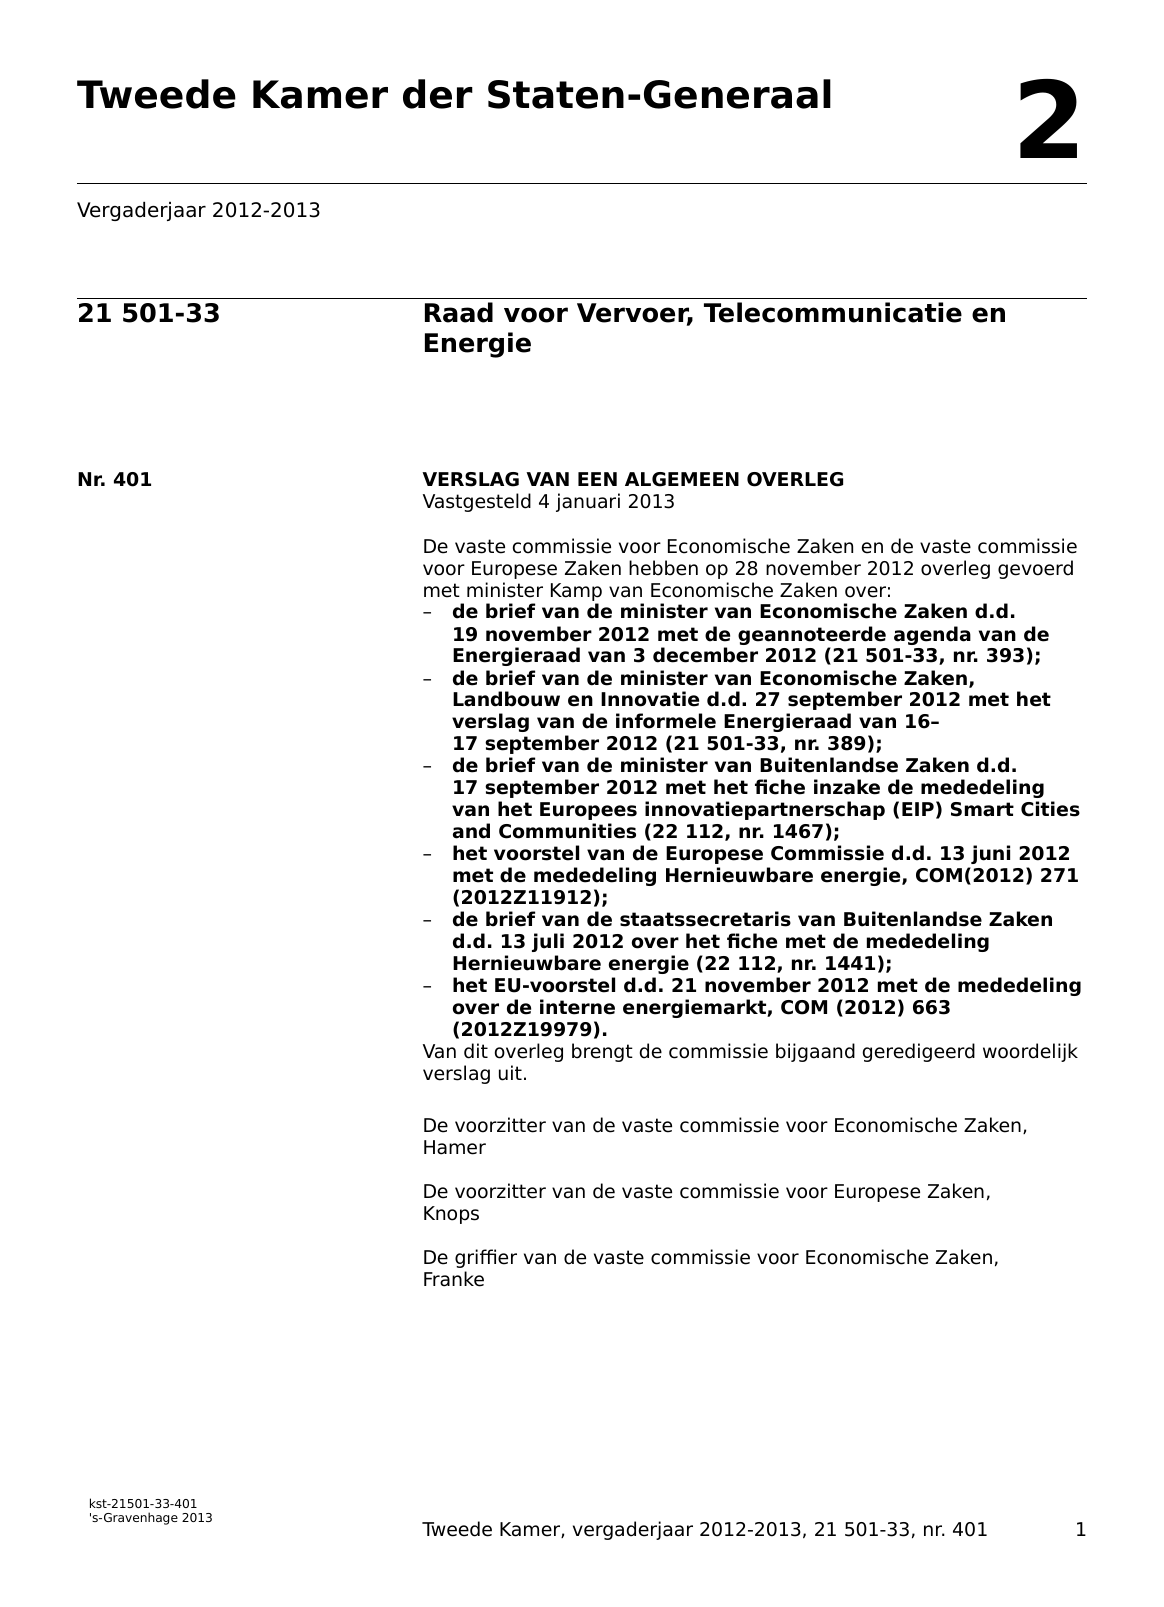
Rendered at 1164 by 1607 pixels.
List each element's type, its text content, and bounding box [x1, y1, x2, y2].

subtitle 21 501-33 Raad voor Vervoer, Telecommunicatie en Energie [77, 299, 1087, 358]
text – de brief van de minister van Economische Zaken, Landbouw en Innovatie d.d. 27 september 2012 met het verslag van de informele Energieraad van 16–17 september 2012 (21 501-33, nr. 389); [422, 667, 1087, 755]
text Van dit overleg brengt de commissie bijgaand geredigeerd woordelijk verslag uit. [422, 1041, 1087, 1085]
text – het EU-voorstel d.d. 21 november 2012 met de mededeling over de interne energiemarkt, COM (2012) 663 (2012Z19979). [422, 975, 1087, 1041]
table_header 2 [886, 59, 1087, 183]
text 's-Gravenhage 2013 [88, 1511, 323, 1525]
text De voorzitter van de vaste commissie voor Economische Zaken, Hamer [422, 1115, 1087, 1159]
table_header Tweede Kamer der Staten-Generaal [77, 59, 886, 183]
text – de brief van de staatssecretaris van Buitenlandse Zaken d.d. 13 juli 2012 over het fiche met de mededeling Hernieuwbare energie (22 112, nr. 1441); [422, 909, 1087, 975]
text – de brief van de minister van Economische Zaken d.d. 19 november 2012 met de geannoteerde agenda van de Energieraad van 3 december 2012 (21 501-33, nr. 393); [422, 601, 1087, 667]
text – de brief van de minister van Buitenlandse Zaken d.d. 17 september 2012 met het fiche inzake de mededeling van het Europees innovatiepartnerschap (EIP) Smart Cities and Communities (22 112, nr. 1467); [422, 755, 1087, 843]
text Vastgesteld 4 januari 2013 [422, 491, 1087, 513]
subtitle Nr. 401 VERSLAG VAN EEN ALGEMEEN OVERLEG [77, 469, 1087, 491]
table_cell Vergaderjaar 2012-2013 [77, 184, 1087, 298]
text De voorzitter van de vaste commissie voor Europese Zaken, Knops [422, 1181, 1087, 1225]
text – het voorstel van de Europese Commissie d.d. 13 juni 2012 met de mededeling Hernieuwbare energie, COM(2012) 271 (2012Z11912); [422, 843, 1087, 909]
text kst-21501-33-401 [88, 1497, 323, 1511]
text De griffier van de vaste commissie voor Economische Zaken, Franke [422, 1247, 1087, 1291]
text De vaste commissie voor Economische Zaken en de vaste commissie voor Europese Zaken hebben op 28 november 2012 overleg gevoerd met minister Kamp van Economische Zaken over: [422, 536, 1087, 601]
